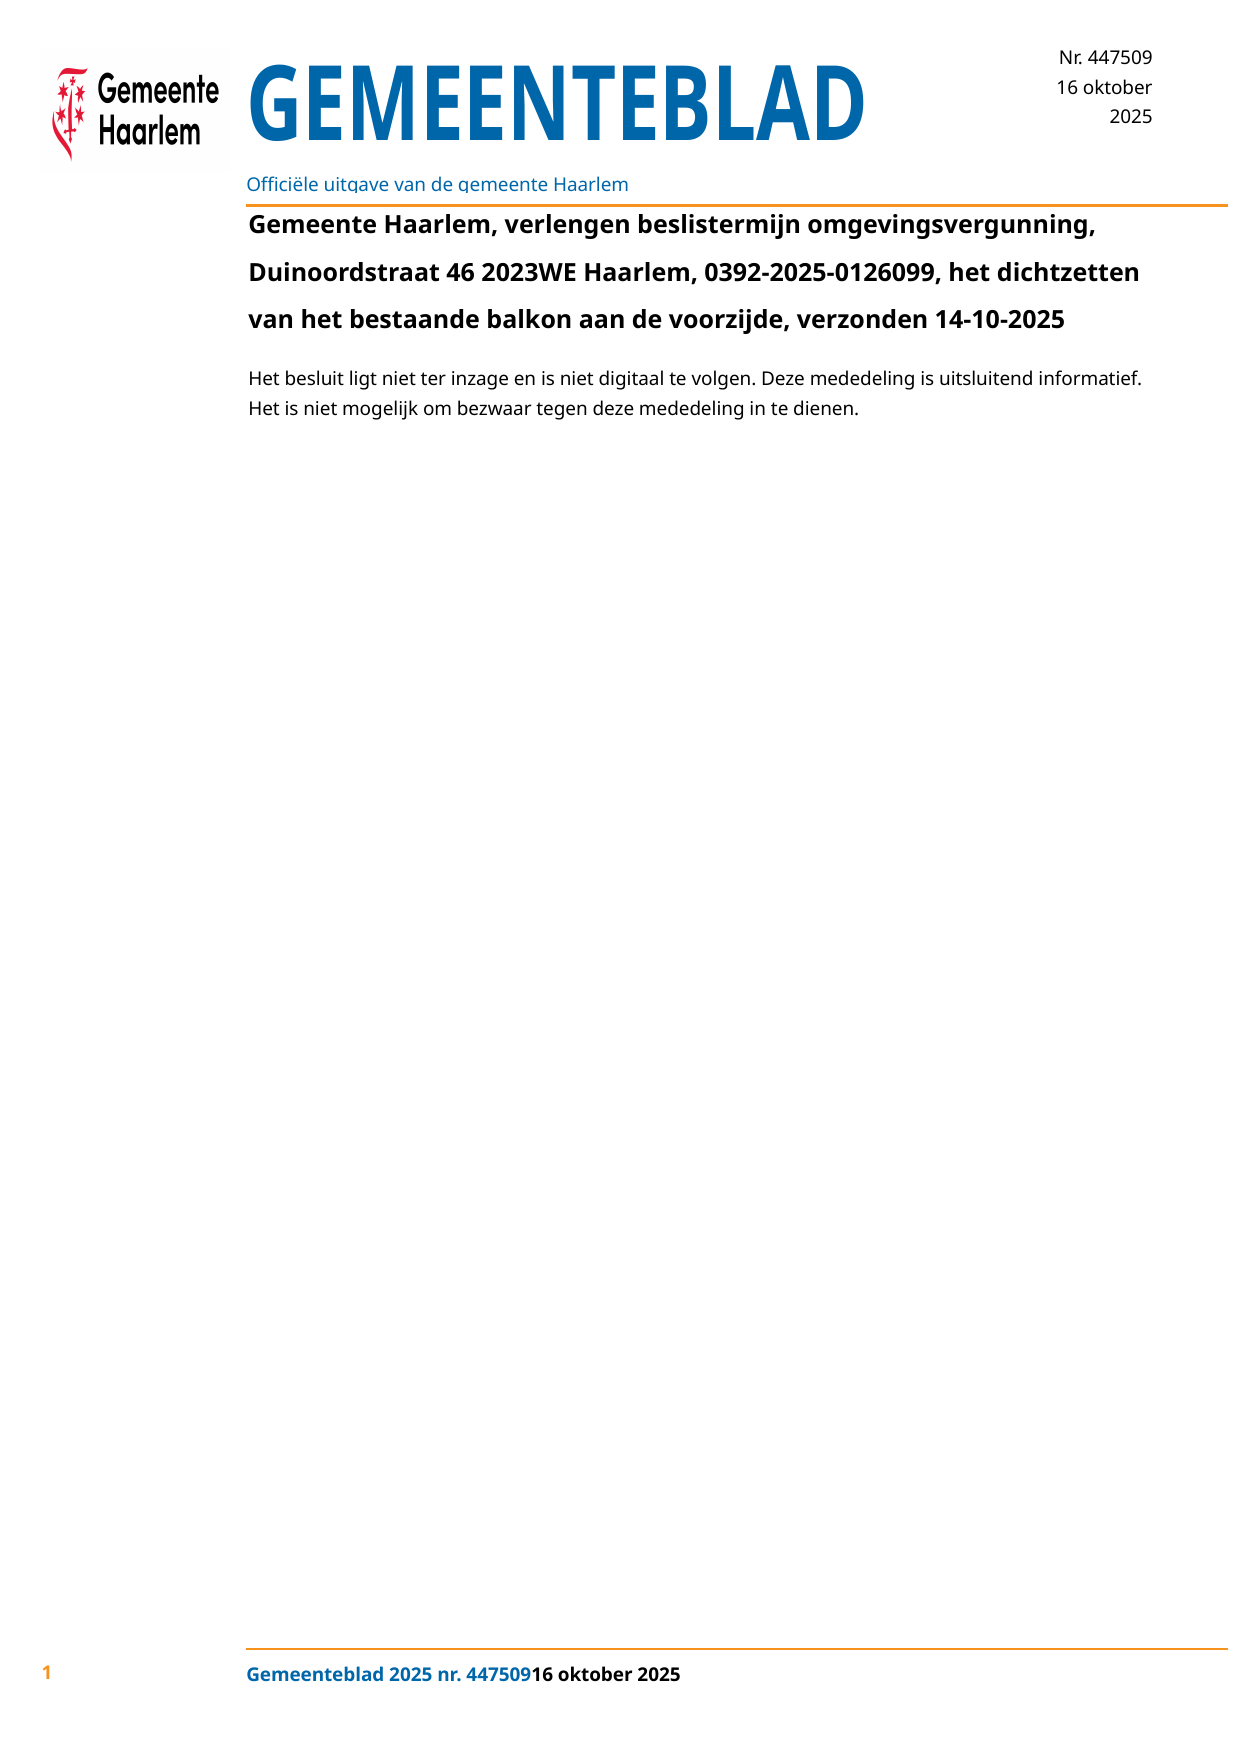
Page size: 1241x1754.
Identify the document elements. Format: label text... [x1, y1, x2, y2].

text Het besluit ligt niet ter inzage en is niet digitaal te volgen. Deze mededeling is uitsluitend informatief. Het is niet mogelijk om bezwaar tegen deze mededeling in te dienen. [248, 366, 1152, 421]
picture [41, 47, 231, 172]
text Gemeente Haarlem, verlengen beslistermijn omgevingsvergunning, Duinoordstraat 46 2023WE Haarlem, 0392-2025-0126099, het dichtzetten van het bestaande balkon aan de voorzijde, verzonden 14-10-2025 [248, 207, 1152, 336]
